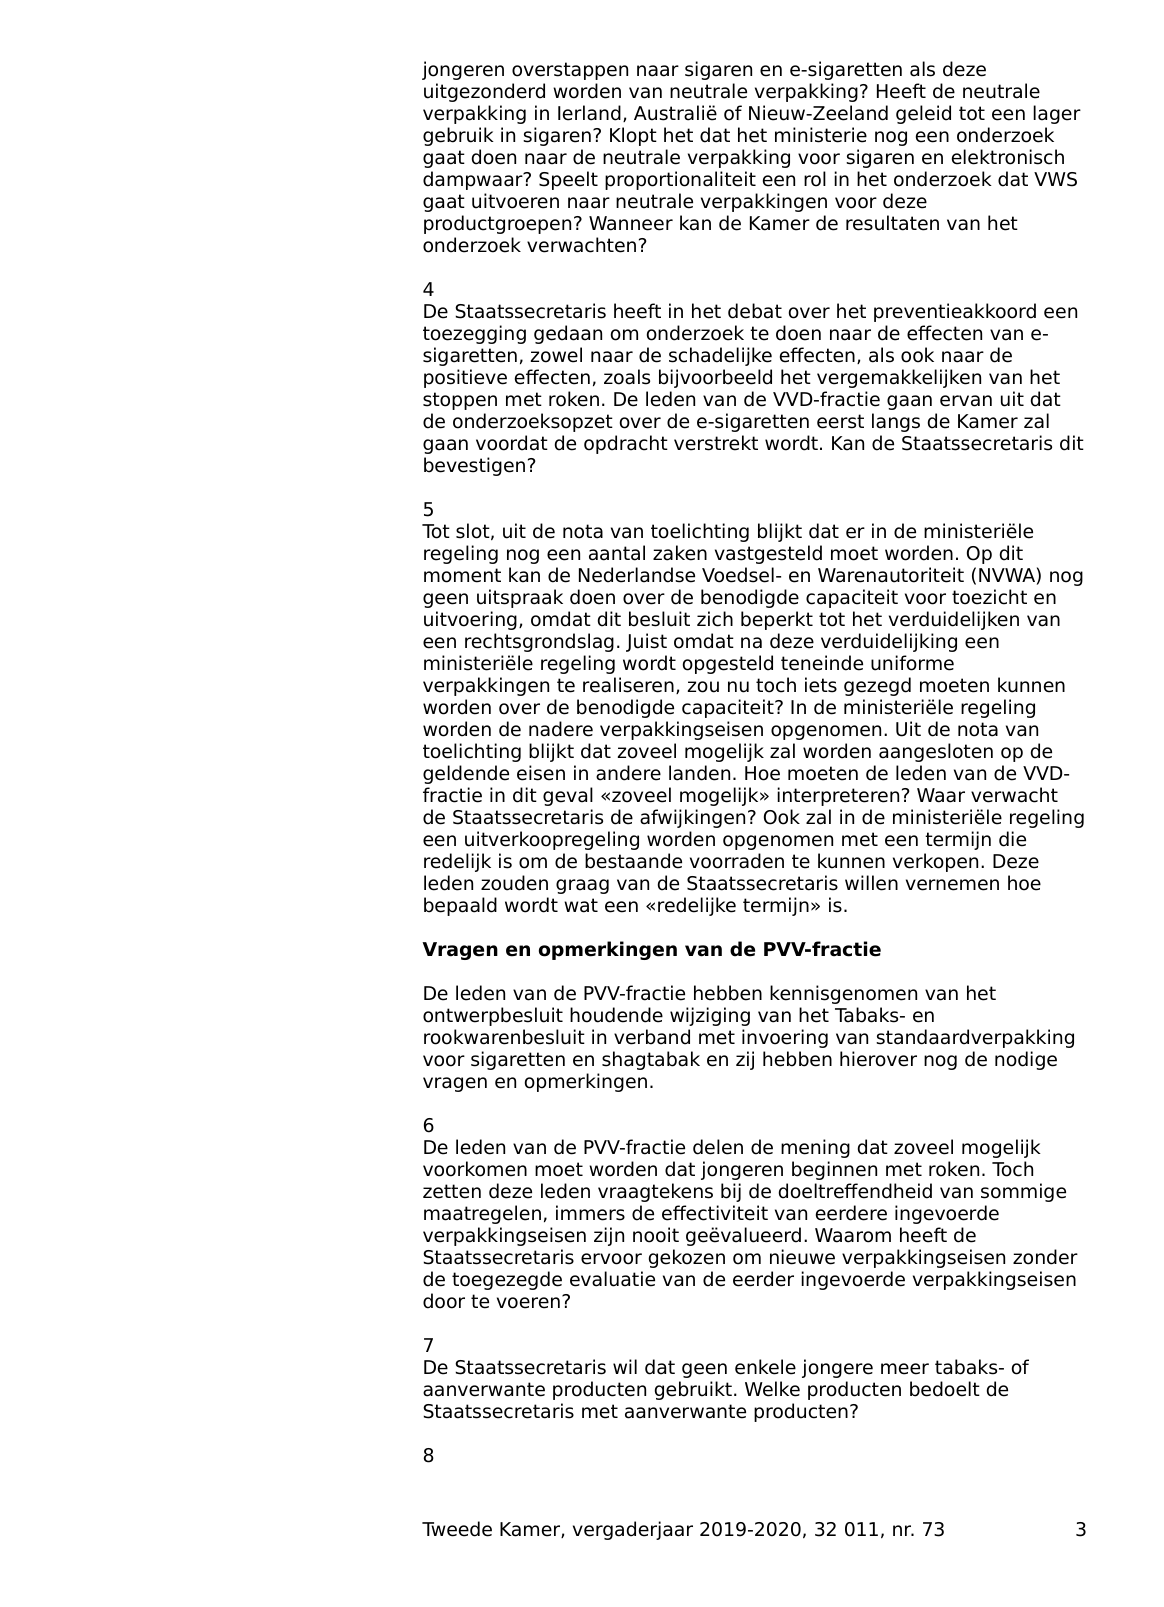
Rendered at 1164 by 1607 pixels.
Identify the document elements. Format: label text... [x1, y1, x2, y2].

subtitle Vragen en opmerkingen van de PVV-fractie [422, 939, 1087, 961]
text 7 [422, 1335, 1087, 1357]
text jongeren overstappen naar sigaren en e-sigaretten als deze uitgezonderd worden van neutrale verpakking? Heeft de neutrale verpakking in Ierland, Australië of Nieuw-Zeeland geleid tot een lager gebruik in sigaren? Klopt het dat het ministerie nog een onderzoek gaat doen naar de neutrale verpakking voor sigaren en elektronisch dampwaar? Speelt proportionaliteit een rol in het onderzoek dat VWS gaat uitvoeren naar neutrale verpakkingen voor deze productgroepen? Wanneer kan de Kamer de resultaten van het onderzoek verwachten? [422, 59, 1087, 257]
text De Staatssecretaris heeft in het debat over het preventieakkoord een toezegging gedaan om onderzoek te doen naar de effecten van e-sigaretten, zowel naar de schadelijke effecten, als ook naar de positieve effecten, zoals bijvoorbeeld het vergemakkelijken van het stoppen met roken. De leden van de VVD-fractie gaan ervan uit dat de onderzoeksopzet over de e-sigaretten eerst langs de Kamer zal gaan voordat de opdracht verstrekt wordt. Kan de Staatssecretaris dit bevestigen? [422, 301, 1087, 477]
text 8 [422, 1445, 1087, 1467]
text 6 [422, 1115, 1087, 1137]
text De leden van de PVV-fractie hebben kennisgenomen van het ontwerpbesluit houdende wijziging van het Tabaks- en rookwarenbesluit in verband met invoering van standaardverpakking voor sigaretten en shagtabak en zij hebben hierover nog de nodige vragen en opmerkingen. [422, 983, 1087, 1093]
text 5 [422, 499, 1087, 521]
text De leden van de PVV-fractie delen de mening dat zoveel mogelijk voorkomen moet worden dat jongeren beginnen met roken. Toch zetten deze leden vraagtekens bij de doeltreffendheid van sommige maatregelen, immers de effectiviteit van eerdere ingevoerde verpakkingseisen zijn nooit geëvalueerd. Waarom heeft de Staatssecretaris ervoor gekozen om nieuwe verpakkingseisen zonder de toegezegde evaluatie van de eerder ingevoerde verpakkingseisen door te voeren? [422, 1137, 1087, 1313]
text Tot slot, uit de nota van toelichting blijkt dat er in de ministeriële regeling nog een aantal zaken vastgesteld moet worden. Op dit moment kan de Nederlandse Voedsel- en Warenautoriteit (NVWA) nog geen uitspraak doen over de benodigde capaciteit voor toezicht en uitvoering, omdat dit besluit zich beperkt tot het verduidelijken van een rechtsgrondslag. Juist omdat na deze verduidelijking een ministeriële regeling wordt opgesteld teneinde uniforme verpakkingen te realiseren, zou nu toch iets gezegd moeten kunnen worden over de benodigde capaciteit? In de ministeriële regeling worden de nadere verpakkingseisen opgenomen. Uit de nota van toelichting blijkt dat zoveel mogelijk zal worden aangesloten op de geldende eisen in andere landen. Hoe moeten de leden van de VVD-fractie in dit geval «zoveel mogelijk» interpreteren? Waar verwacht de Staatssecretaris de afwijkingen? Ook zal in de ministeriële regeling een uitverkoopregeling worden opgenomen met een termijn die redelijk is om de bestaande voorraden te kunnen verkopen. Deze leden zouden graag van de Staatssecretaris willen vernemen hoe bepaald wordt wat een «redelijke termijn» is. [422, 521, 1087, 917]
text De Staatssecretaris wil dat geen enkele jongere meer tabaks- of aanverwante producten gebruikt. Welke producten bedoelt de Staatssecretaris met aanverwante producten? [422, 1357, 1087, 1423]
text 4 [422, 279, 1087, 301]
